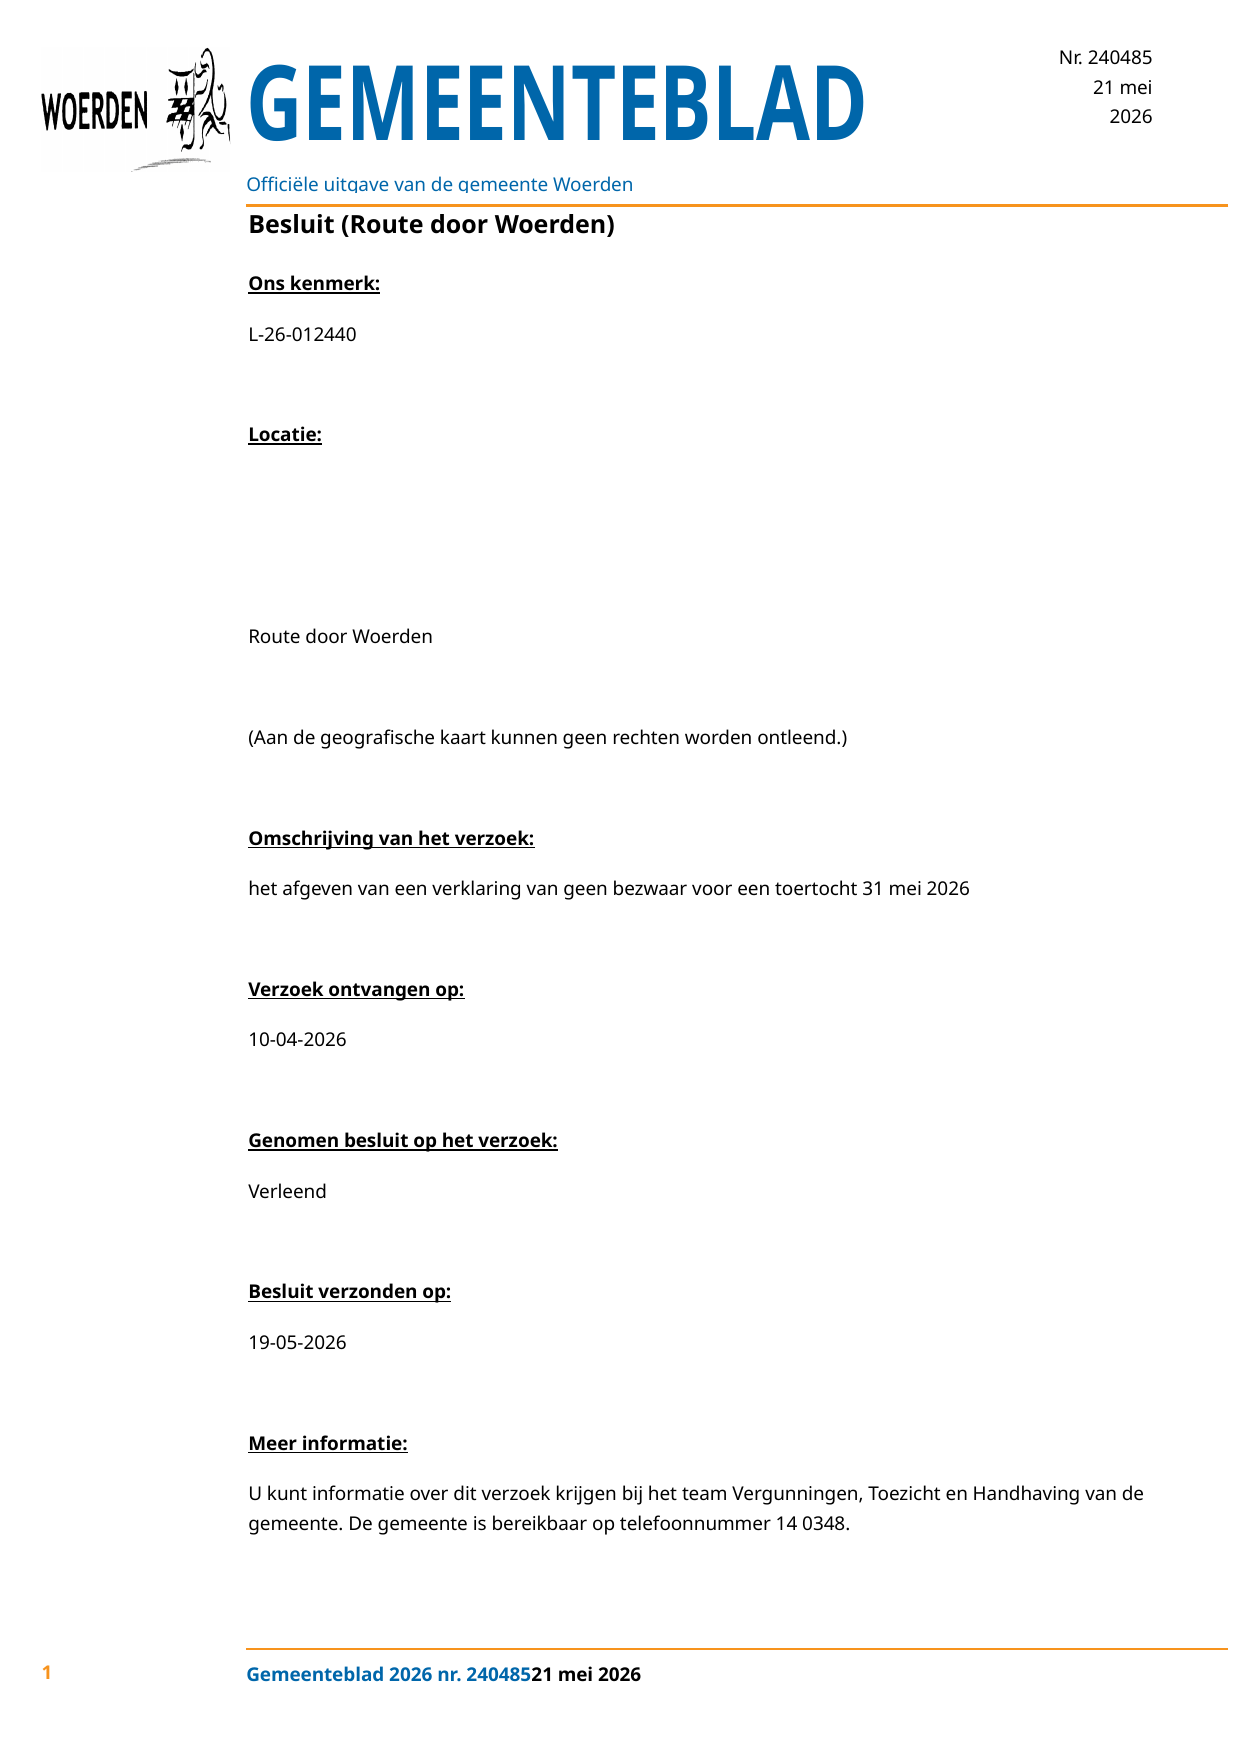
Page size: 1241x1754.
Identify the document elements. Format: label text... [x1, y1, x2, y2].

text U kunt informatie over dit verzoek krijgen bij het team Vergunningen, Toezicht en Handhaving van de gemeente. De gemeente is bereikbaar op telefoonnummer 14 0348. [248, 1480, 1152, 1536]
text Route door Woerden [248, 623, 1152, 649]
text Ons kenmerk: [248, 270, 1152, 296]
text Verzoek ontvangen op: [248, 976, 1152, 1002]
picture [41, 47, 231, 172]
text 19-05-2026 [248, 1329, 1152, 1355]
text Genomen besluit op het verzoek: [248, 1127, 1152, 1153]
text Locatie: [248, 422, 1152, 447]
text Besluit (Route door Woerden) [248, 207, 1152, 241]
text 10-04-2026 [248, 1027, 1152, 1052]
text Meer informatie: [248, 1430, 1152, 1456]
text het afgeven van een verklaring van geen bezwaar voor een toertocht 31 mei 2026 [248, 875, 1152, 901]
text Besluit verzonden op: [248, 1279, 1152, 1304]
text Omschrijving van het verzoek: [248, 825, 1152, 851]
text (Aan de geografische kaart kunnen geen rechten worden ontleend.) [248, 724, 1152, 750]
text Verleend [248, 1178, 1152, 1203]
text L-26-012440 [248, 321, 1152, 346]
